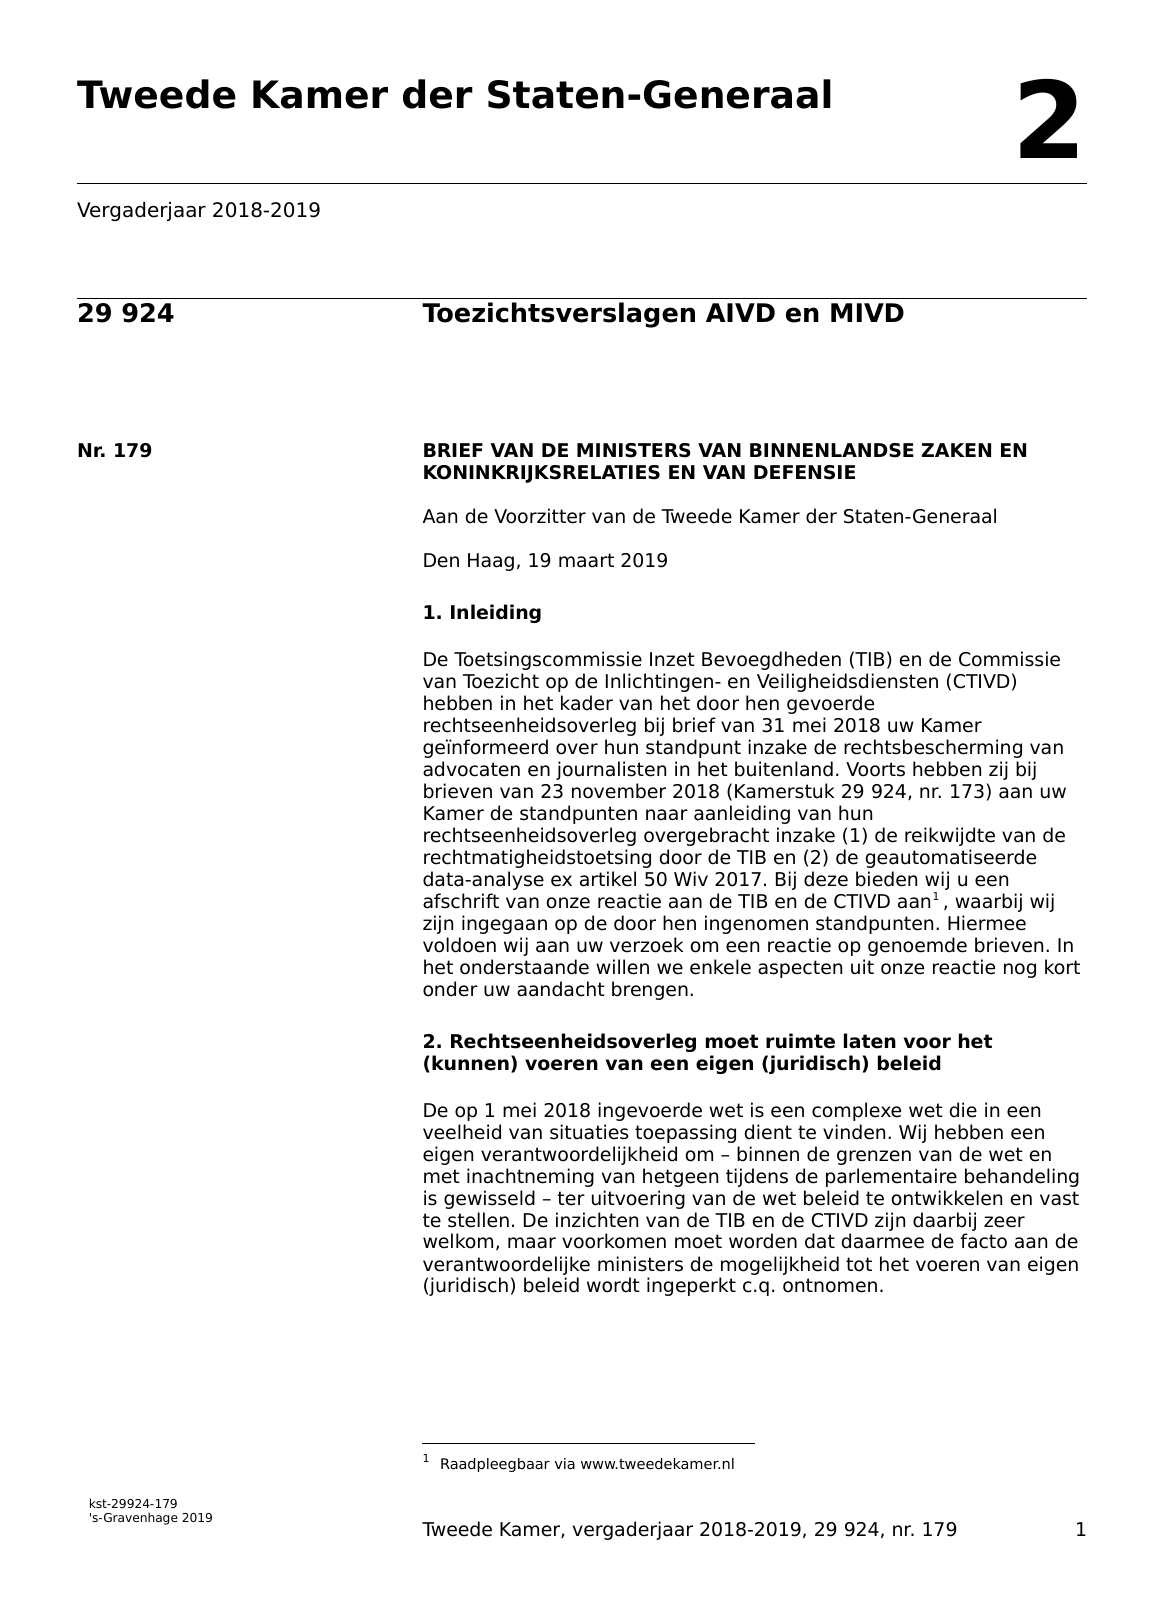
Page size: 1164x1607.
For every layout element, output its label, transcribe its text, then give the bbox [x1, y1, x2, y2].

text De op 1 mei 2018 ingevoerde wet is een complexe wet die in een veelheid van situaties toepassing dient te vinden. Wij hebben een eigen verantwoordelijkheid om – binnen de grenzen van de wet en met inachtneming van hetgeen tijdens de parlementaire behandeling is gewisseld – ter uitvoering van de wet beleid te ontwikkelen en vast te stellen. De inzichten van de TIB en de CTIVD zijn daarbij zeer welkom, maar voorkomen moet worden dat daarmee de facto aan de verantwoordelijke ministers de mogelijkheid tot het voeren van eigen (juridisch) beleid wordt ingeperkt c.q. ontnomen. [422, 1099, 1087, 1297]
table_cell Vergaderjaar 2018-2019 [77, 184, 1087, 298]
text Den Haag, 19 maart 2019 [422, 550, 1087, 572]
text Aan de Voorzitter van de Tweede Kamer der Staten-Generaal [422, 506, 1087, 528]
table_header 2 [886, 59, 1087, 183]
subtitle 29 924 Toezichtsverslagen AIVD en MIVD [77, 299, 1087, 329]
text De Toetsingscommissie Inzet Bevoegdheden (TIB) en de Commissie van Toezicht op de Inlichtingen- en Veiligheidsdiensten (CTIVD) hebben in het kader van het door hen gevoerde rechtseenheidsoverleg bij brief van 31 mei 2018 uw Kamer geïnformeerd over hun standpunt inzake de rechtsbescherming van advocaten en journalisten in het buitenland. Voorts hebben zij bij brieven van 23 november 2018 (Kamerstuk 29 924, nr. 173) aan uw Kamer de standpunten naar aanleiding van hun rechtseenheidsoverleg overgebracht inzake (1) de reikwijdte van de rechtmatigheidstoetsing door de TIB en (2) de geautomatiseerde data-analyse ex artikel 50 Wiv 2017. Bij deze bieden wij u een afschrift van onze reactie aan de TIB en de CTIVD aan, waarbij wij zijn ingegaan op de door hen ingenomen standpunten. Hiermee voldoen wij aan uw verzoek om een reactie op genoemde brieven. In het onderstaande willen we enkele aspecten uit onze reactie nog kort onder uw aandacht brengen. [422, 649, 1087, 1001]
subtitle Nr. 179 BRIEF VAN DE MINISTERS VAN BINNENLANDSE ZAKEN EN KONINKRIJKSRELATIES EN VAN DEFENSIE [77, 440, 1087, 484]
subtitle 2. Rechtseenheidsoverleg moet ruimte laten voor het (kunnen) voeren van een eigen (juridisch) beleid [422, 1031, 1087, 1074]
table_header Tweede Kamer der Staten-Generaal [77, 59, 886, 183]
subtitle 1. Inleiding [422, 602, 1087, 624]
text 's-Gravenhage 2019 [88, 1511, 323, 1525]
text kst-29924-179 [88, 1497, 323, 1511]
text Raadpleegbaar via www.tweedekamer.nl [422, 1452, 1087, 1474]
